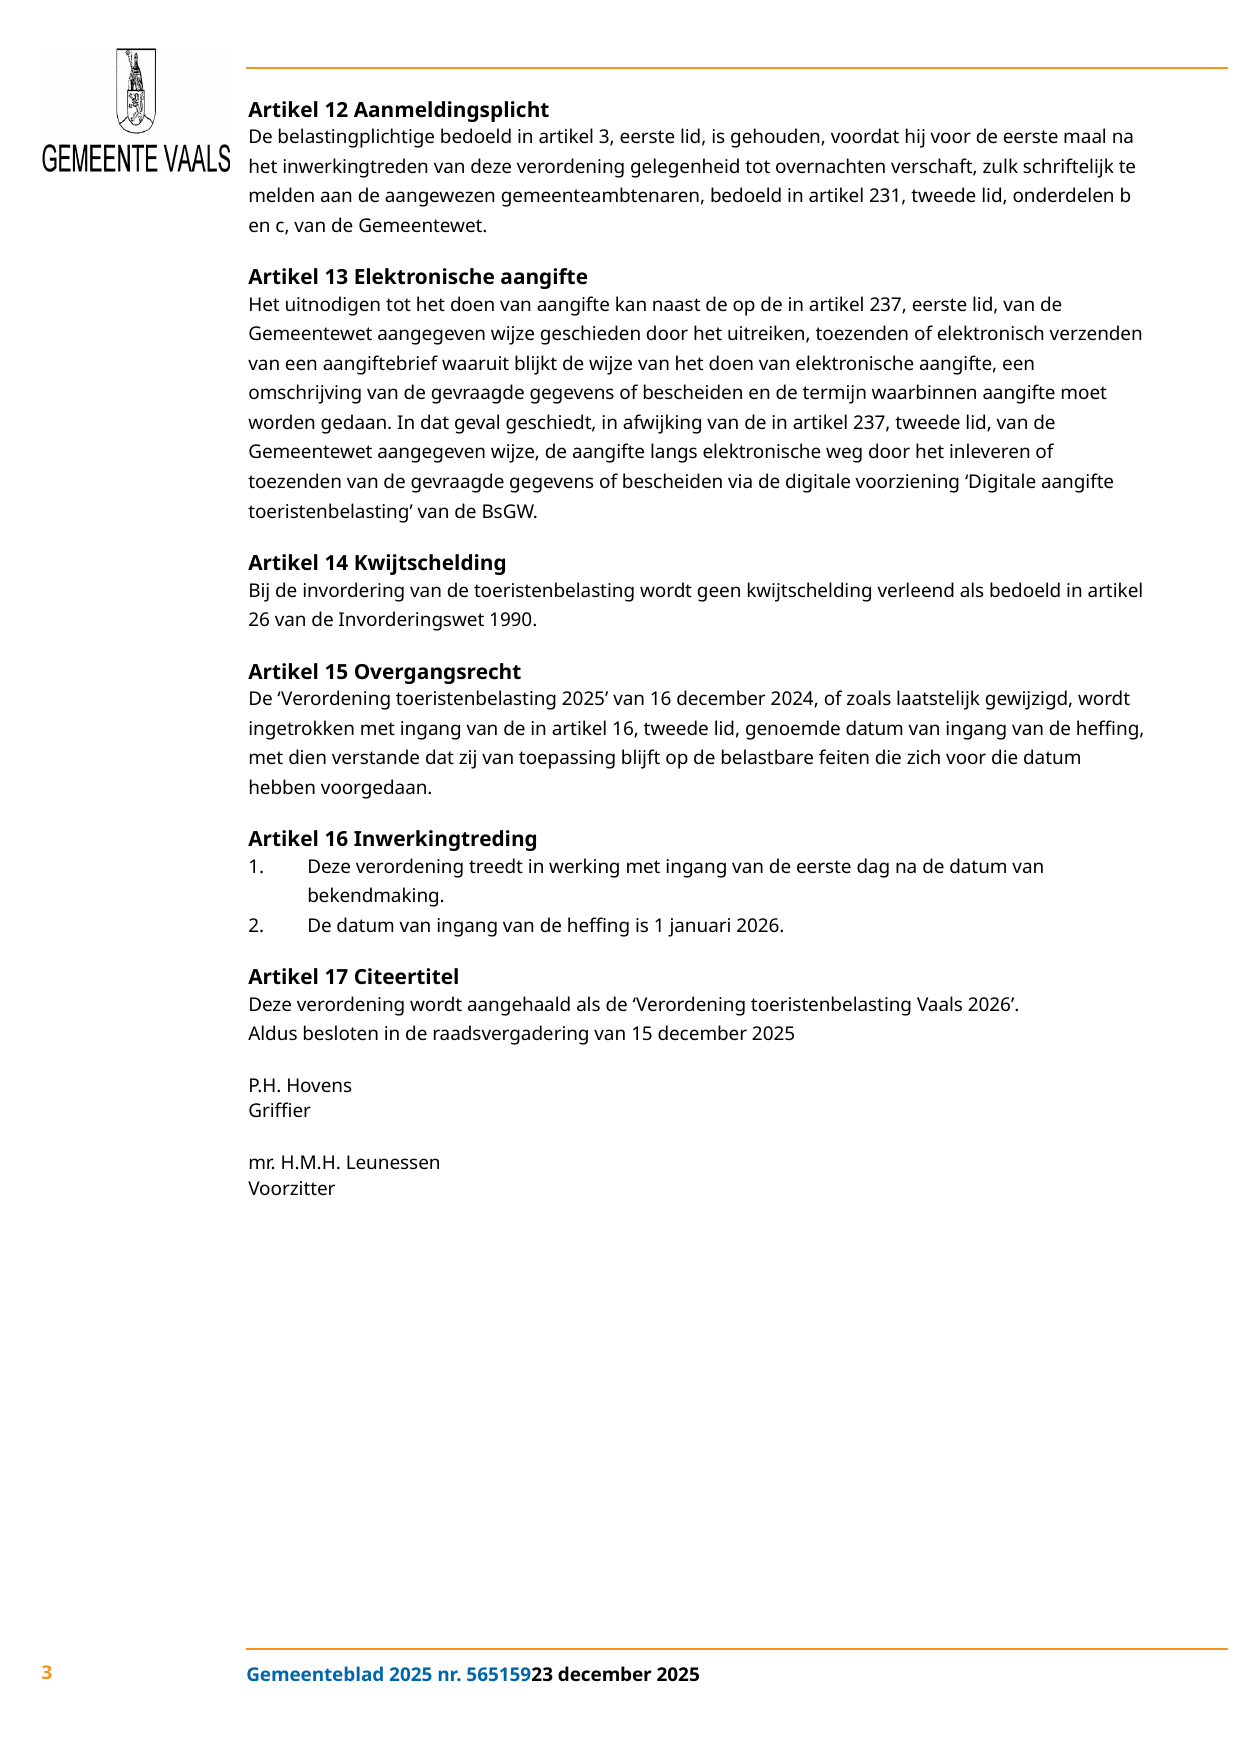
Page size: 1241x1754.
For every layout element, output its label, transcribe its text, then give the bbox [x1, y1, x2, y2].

text Artikel 14 Kwijtschelding [248, 548, 1152, 577]
text Artikel 16 Inwerkingtreding [248, 824, 1152, 853]
list De datum van ingang van de heffing is 1 januari 2026. [248, 912, 1152, 938]
list Deze verordening treedt in werking met ingang van de eerste dag na de datum van bekendmaking. [248, 853, 1152, 908]
text Artikel 12 Aanmeldingsplicht [248, 95, 1152, 123]
text Deze verordening wordt aangehaald als de ‘Verordening toeristenbelasting Vaals 2026’. [248, 991, 1152, 1017]
text Artikel 15 Overgangsrecht [248, 657, 1152, 685]
text Aldus besloten in de raadsvergadering van 15 december 2025 [248, 1020, 1152, 1046]
text mr. H.M.H. Leunessen [248, 1149, 1152, 1175]
text Bij de invordering van de toeristenbelasting wordt geen kwijtschelding verleend als bedoeld in artikel 26 van de Invorderingswet 1990. [248, 577, 1152, 632]
text Voorzitter [248, 1175, 1152, 1201]
text Artikel 13 Elektronische aangifte [248, 262, 1152, 291]
text Griffier [248, 1098, 1152, 1123]
text Artikel 17 Citeertitel [248, 962, 1152, 991]
text De belastingplichtige bedoeld in artikel 3, eerste lid, is gehouden, voordat hij voor de eerste maal na het inwerkingtreden van deze verordening gelegenheid tot overnachten verschaft, zulk schriftelijk te melden aan de aangewezen gemeenteambtenaren, bedoeld in artikel 231, tweede lid, onderdelen b en c, van de Gemeentewet. [248, 123, 1152, 238]
text De ‘Verordening toeristenbelasting 2025’ van 16 december 2024, of zoals laatstelijk gewijzigd, wordt ingetrokken met ingang van de in artikel 16, tweede lid, genoemde datum van ingang van de heffing, met dien verstande dat zij van toepassing blijft op de belastbare feiten die zich voor die datum hebben voorgedaan. [248, 685, 1152, 800]
text P.H. Hovens [248, 1072, 1152, 1098]
picture [41, 47, 231, 172]
text Het uitnodigen tot het doen van aangifte kan naast de op de in artikel 237, eerste lid, van de Gemeentewet aangegeven wijze geschieden door het uitreiken, toezenden of elektronisch verzenden van een aangiftebrief waaruit blijkt de wijze van het doen van elektronische aangifte, een omschrijving van de gevraagde gegevens of bescheiden en de termijn waarbinnen aangifte moet worden gedaan. In dat geval geschiedt, in afwijking van de in artikel 237, tweede lid, van de Gemeentewet aangegeven wijze, de aangifte langs elektronische weg door het inleveren of toezenden van de gevraagde gegevens of bescheiden via de digitale voorziening ‘Digitale aangifte toeristenbelasting’ van de BsGW. [248, 291, 1152, 524]
